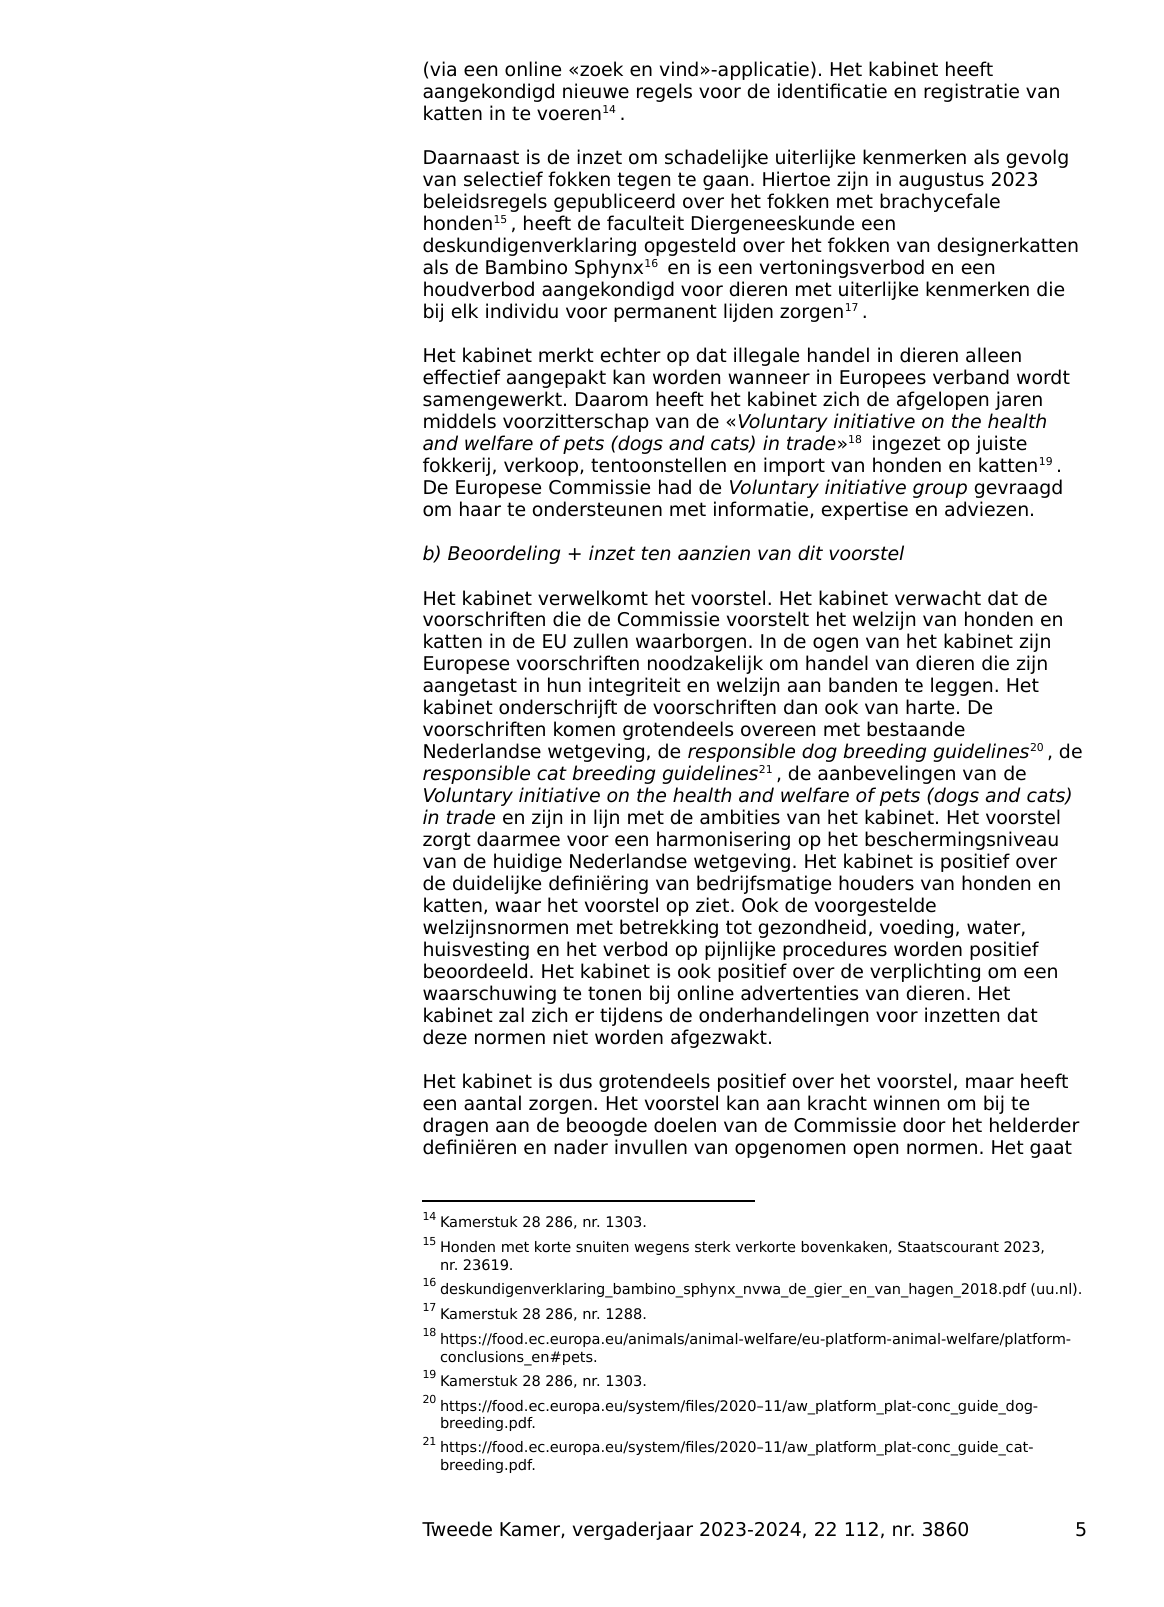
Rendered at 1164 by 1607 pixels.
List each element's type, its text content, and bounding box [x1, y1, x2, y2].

text Kamerstuk 28 286, nr. 1303. [422, 1210, 1087, 1232]
text Honden met korte snuiten wegens sterk verkorte bovenkaken, Staatscourant 2023, nr. 23619. [422, 1235, 1087, 1274]
text https://food.ec.europa.eu/system/files/2020–11/aw_platform_plat-conc_guide_dog-breeding.pdf. [422, 1393, 1087, 1432]
text deskundigenverklaring_bambino_sphynx_nvwa_de_gier_en_van_hagen_2018.pdf (uu.nl). [422, 1277, 1087, 1299]
text https://food.ec.europa.eu/system/files/2020–11/aw_platform_plat-conc_guide_cat-breeding.pdf. [422, 1435, 1087, 1474]
subtitle b) Beoordeling + inzet ten aanzien van dit voorstel [422, 543, 1087, 565]
text Kamerstuk 28 286, nr. 1303. [422, 1368, 1087, 1391]
text Het kabinet is dus grotendeels positief over het voorstel, maar heeft een aantal zorgen. Het voorstel kan aan kracht winnen om bij te dragen aan de beoogde doelen van de Commissie door het helderder definiëren en nader invullen van opgenomen open normen. Het gaat [422, 1071, 1087, 1159]
text (via een online «zoek en vind»-applicatie). Het kabinet heeft aangekondigd nieuwe regels voor de identificatie en registratie van katten in te voeren. [422, 59, 1087, 125]
text Daarnaast is de inzet om schadelijke uiterlijke kenmerken als gevolg van selectief fokken tegen te gaan. Hiertoe zijn in augustus 2023 beleidsregels gepubliceerd over het fokken met brachycefale honden, heeft de faculteit Diergeneeskunde een deskundigenverklaring opgesteld over het fokken van designerkatten als de Bambino Sphynx en is een vertoningsverbod en een houdverbod aangekondigd voor dieren met uiterlijke kenmerken die bij elk individu voor permanent lijden zorgen. [422, 147, 1087, 323]
text Kamerstuk 28 286, nr. 1288. [422, 1302, 1087, 1324]
text Het kabinet verwelkomt het voorstel. Het kabinet verwacht dat de voorschriften die de Commissie voorstelt het welzijn van honden en katten in de EU zullen waarborgen. In de ogen van het kabinet zijn Europese voorschriften noodzakelijk om handel van dieren die zijn aangetast in hun integriteit en welzijn aan banden te leggen. Het kabinet onderschrijft de voorschriften dan ook van harte. De voorschriften komen grotendeels overeen met bestaande Nederlandse wetgeving, de responsible dog breeding guidelines, de responsible cat breeding guidelines, de aanbevelingen van de Voluntary initiative on the health and welfare of pets (dogs and cats) in trade en zijn in lijn met de ambities van het kabinet. Het voorstel zorgt daarmee voor een harmonisering op het beschermingsniveau van de huidige Nederlandse wetgeving. Het kabinet is positief over de duidelijke definiëring van bedrijfsmatige houders van honden en katten, waar het voorstel op ziet. Ook de voorgestelde welzijnsnormen met betrekking tot gezondheid, voeding, water, huisvesting en het verbod op pijnlijke procedures worden positief beoordeeld. Het kabinet is ook positief over de verplichting om een waarschuwing te tonen bij online advertenties van dieren. Het kabinet zal zich er tijdens de onderhandelingen voor inzetten dat deze normen niet worden afgezwakt. [422, 587, 1087, 1049]
text Het kabinet merkt echter op dat illegale handel in dieren alleen effectief aangepakt kan worden wanneer in Europees verband wordt samengewerkt. Daarom heeft het kabinet zich de afgelopen jaren middels voorzitterschap van de «Voluntary initiative on the health and welfare of pets (dogs and cats) in trade» ingezet op juiste fokkerij, verkoop, tentoonstellen en import van honden en katten. De Europese Commissie had de Voluntary initiative group gevraagd om haar te ondersteunen met informatie, expertise en adviezen. [422, 345, 1087, 521]
text https://food.ec.europa.eu/animals/animal-welfare/eu-platform-animal-welfare/platform-conclusions_en#pets. [422, 1327, 1087, 1366]
